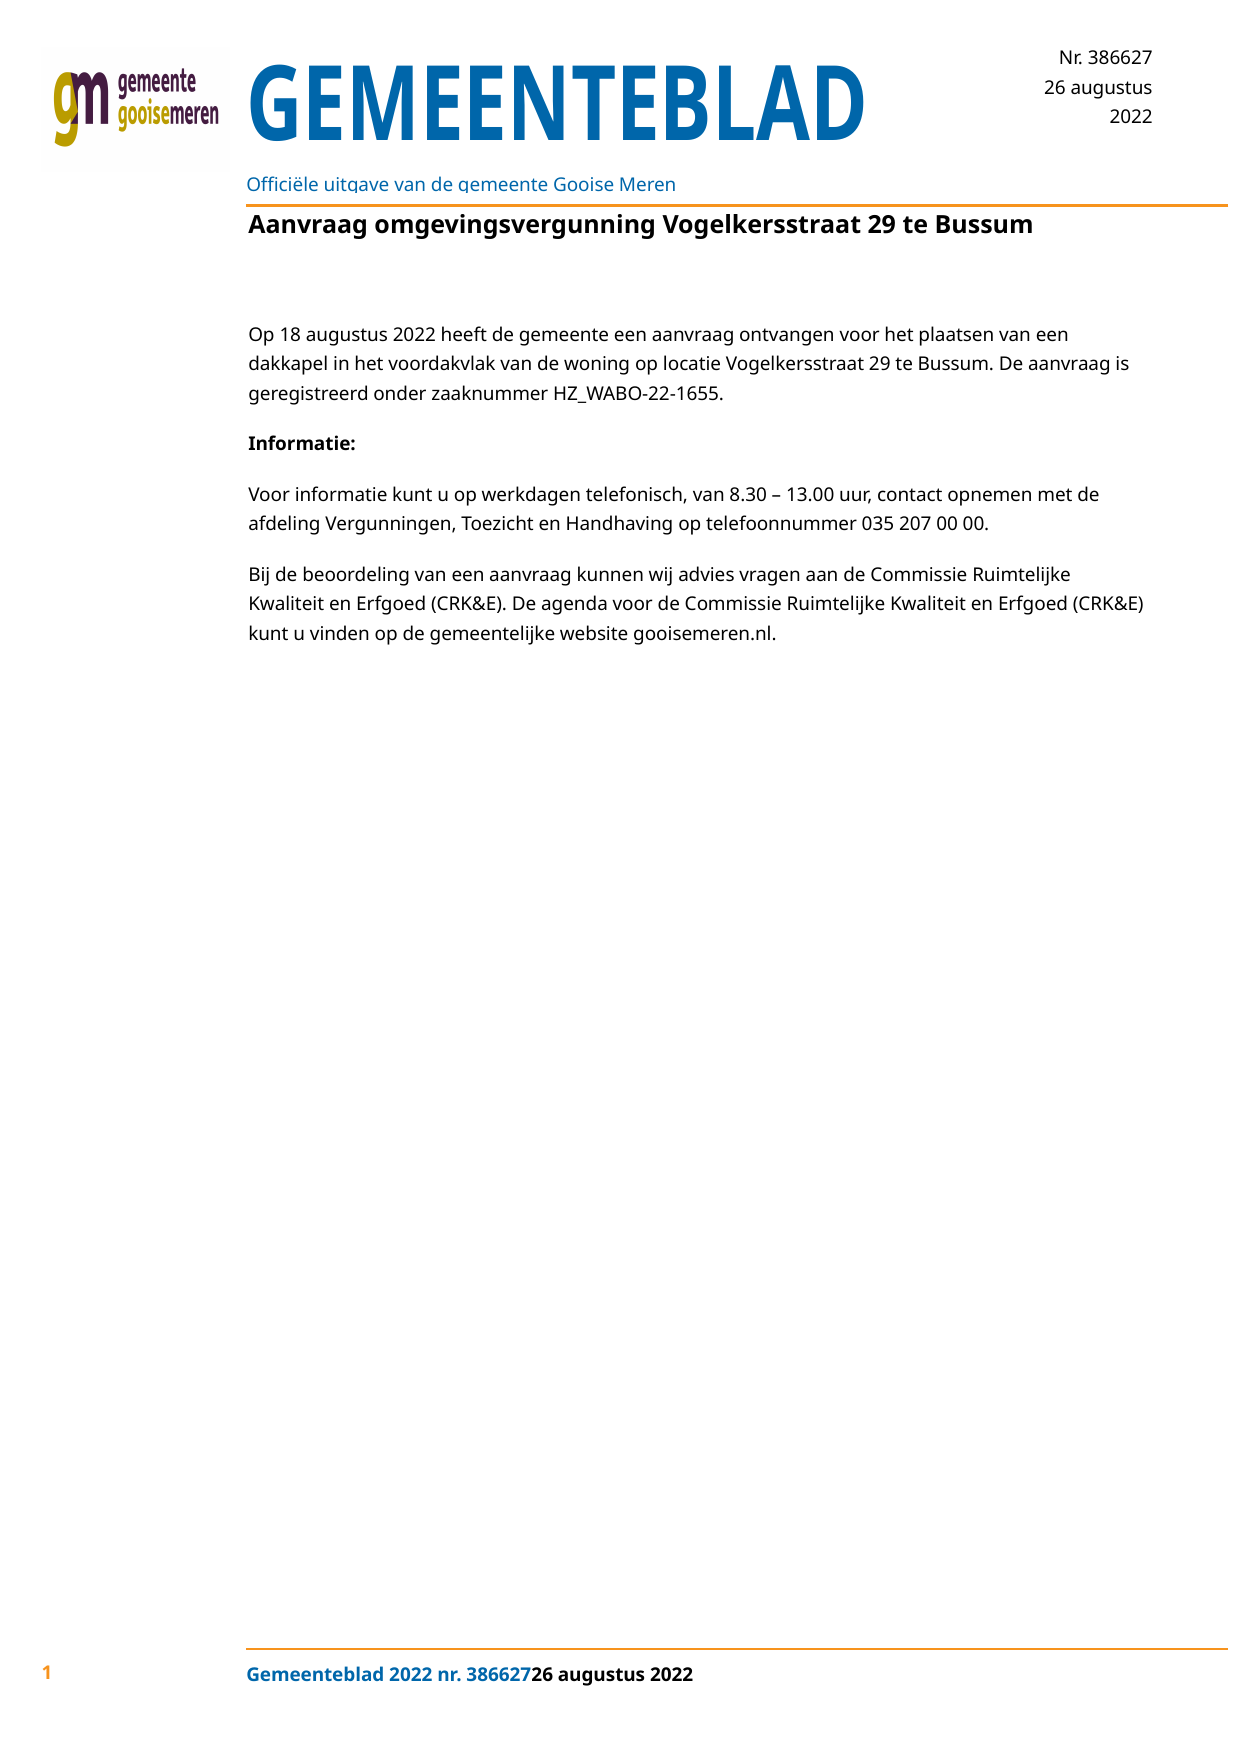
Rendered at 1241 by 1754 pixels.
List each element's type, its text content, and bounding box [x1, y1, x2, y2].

text Op 18 augustus 2022 heeft de gemeente een aanvraag ontvangen voor het plaatsen van een dakkapel in het voordakvlak van de woning op locatie Vogelkersstraat 29 te Bussum. De aanvraag is geregistreerd onder zaaknummer HZ_WABO-22-1655. [248, 321, 1152, 406]
text Informatie: [248, 430, 1152, 456]
text Aanvraag omgevingsvergunning Vogelkersstraat 29 te Bussum [248, 207, 1152, 241]
picture [41, 47, 231, 172]
text Voor informatie kunt u op werkdagen telefonisch, van 8.30 – 13.00 uur, contact opnemen met de afdeling Vergunningen, Toezicht en Handhaving op telefoonnummer 035 207 00 00. [248, 481, 1152, 536]
text Bij de beoordeling van een aanvraag kunnen wij advies vragen aan de Commissie Ruimtelijke Kwaliteit en Erfgoed (CRK&E). De agenda voor de Commissie Ruimtelijke Kwaliteit en Erfgoed (CRK&E) kunt u vinden op de gemeentelijke website gooisemeren.nl. [248, 561, 1152, 646]
